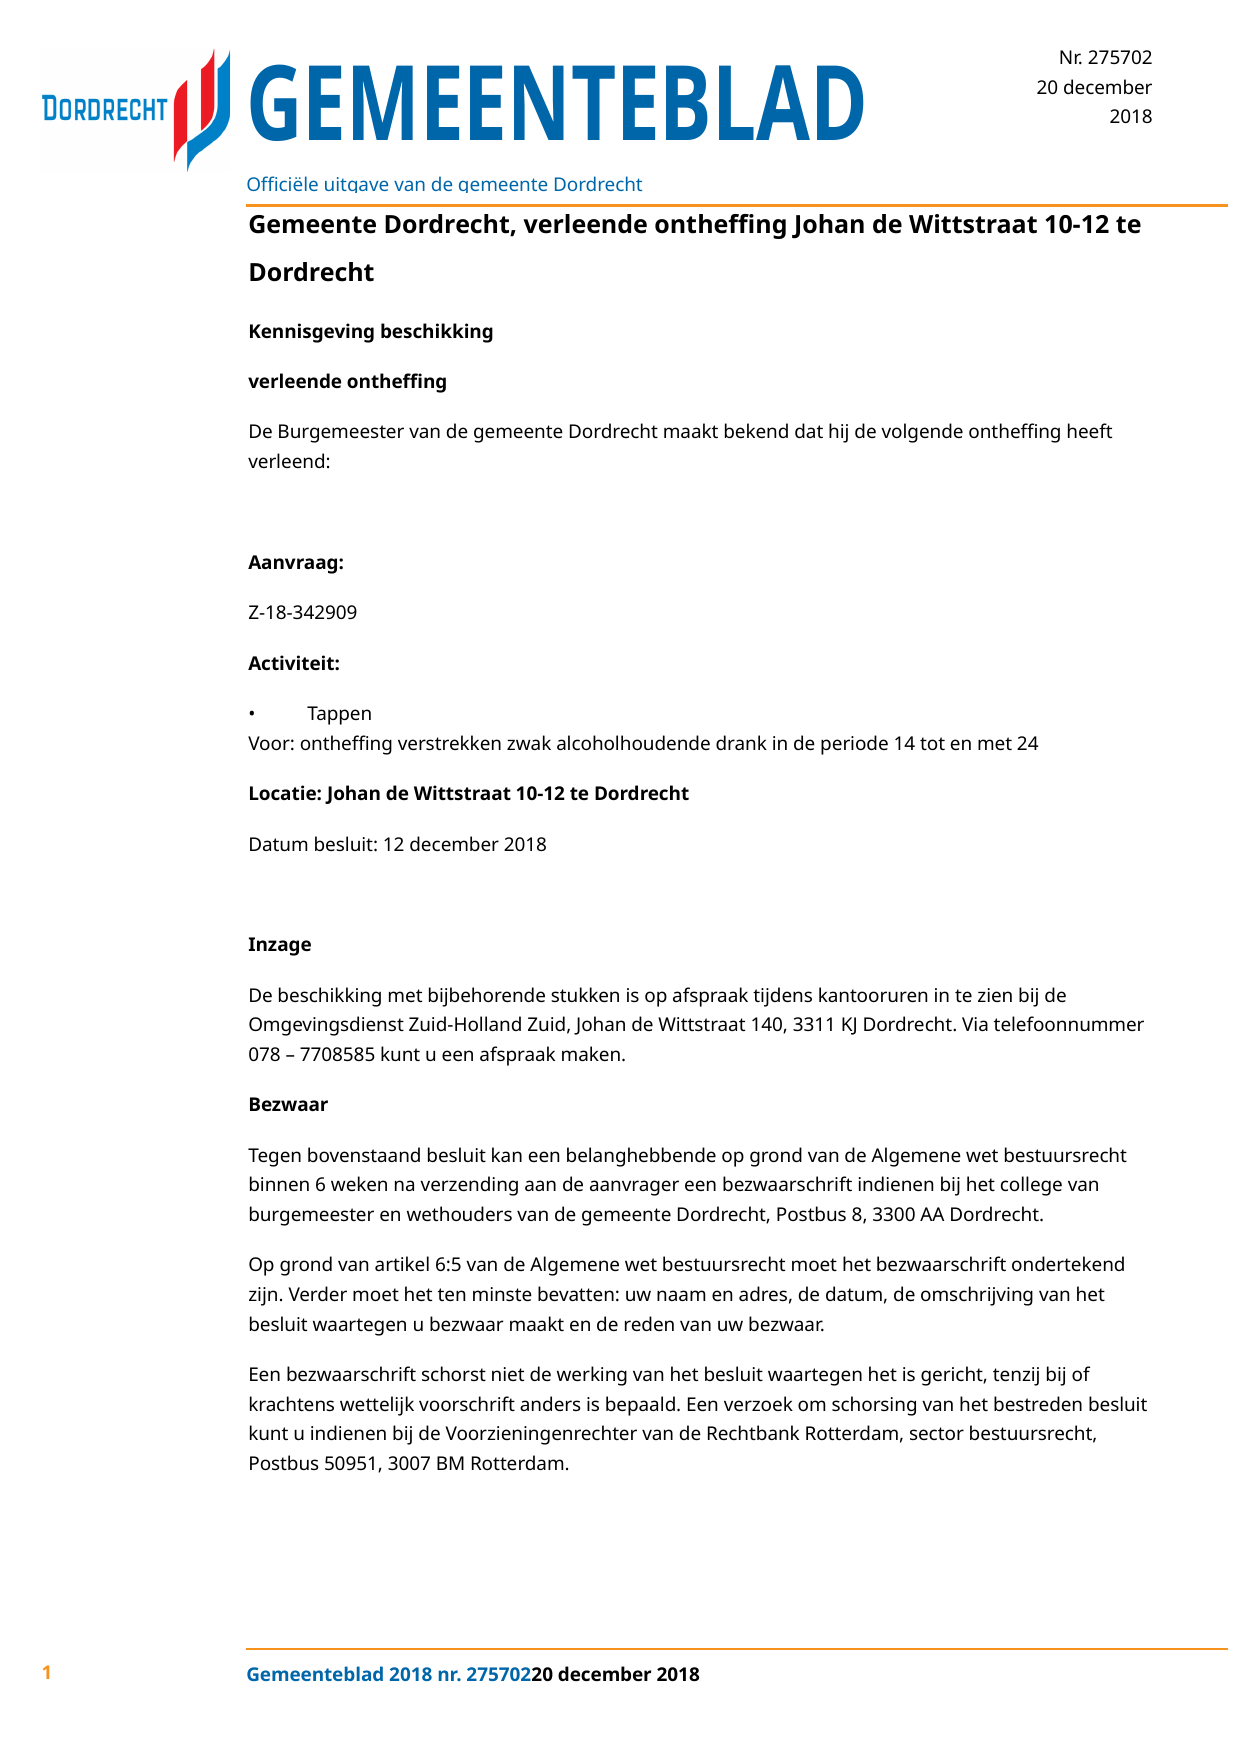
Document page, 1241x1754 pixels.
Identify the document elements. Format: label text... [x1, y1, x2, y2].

text Activiteit: [248, 650, 1152, 676]
text Voor: ontheffing verstrekken zwak alcoholhoudende drank in de periode 14 tot en met 24 [248, 730, 1152, 756]
text Inzage [248, 932, 1152, 957]
text Een bezwaarschrift schorst niet de werking van het besluit waartegen het is gericht, tenzij bij of krachtens wettelijk voorschrift anders is bepaald. Een verzoek om schorsing van het bestreden besluit kunt u indienen bij de Voorzieningenrechter van de Rechtbank Rotterdam, sector bestuursrecht, Postbus 50951, 3007 BM Rotterdam. [248, 1361, 1152, 1476]
text De Burgemeester van de gemeente Dordrecht maakt bekend dat hij de volgende ontheffing heeft verleend: [248, 419, 1152, 474]
text Aanvraag: [248, 549, 1152, 575]
text Tegen bovenstaand besluit kan een belanghebbende op grond van de Algemene wet bestuursrecht binnen 6 weken na verzending aan de aanvrager een bezwaarschrift indienen bij het college van burgemeester en wethouders van de gemeente Dordrecht, Postbus 8, 3300 AA Dordrecht. [248, 1142, 1152, 1227]
text Gemeente Dordrecht, verleende ontheffing Johan de Wittstraat 10-12 te Dordrecht [248, 207, 1152, 288]
text Datum besluit: 12 december 2018 [248, 831, 1152, 857]
text verleende ontheffing [248, 368, 1152, 394]
text Locatie: Johan de Wittstraat 10-12 te Dordrecht [248, 780, 1152, 806]
text Op grond van artikel 6:5 van de Algemene wet bestuursrecht moet het bezwaarschrift ondertekend zijn. Verder moet het ten minste bevatten: uw naam en adres, de datum, de omschrijving van het besluit waartegen u bezwaar maakt en de reden van uw bezwaar. [248, 1252, 1152, 1337]
text De beschikking met bijbehorende stukken is op afspraak tijdens kantooruren in te zien bij de Omgevingsdienst Zuid-Holland Zuid, Johan de Wittstraat 140, 3311 KJ Dordrecht. Via telefoonnummer 078 – 7708585 kunt u een afspraak maken. [248, 982, 1152, 1067]
list Tappen [248, 700, 1152, 726]
picture [41, 47, 231, 172]
text Z-18-342909 [248, 599, 1152, 625]
text Kennisgeving beschikking [248, 318, 1152, 344]
text Bezwaar [248, 1092, 1152, 1117]
